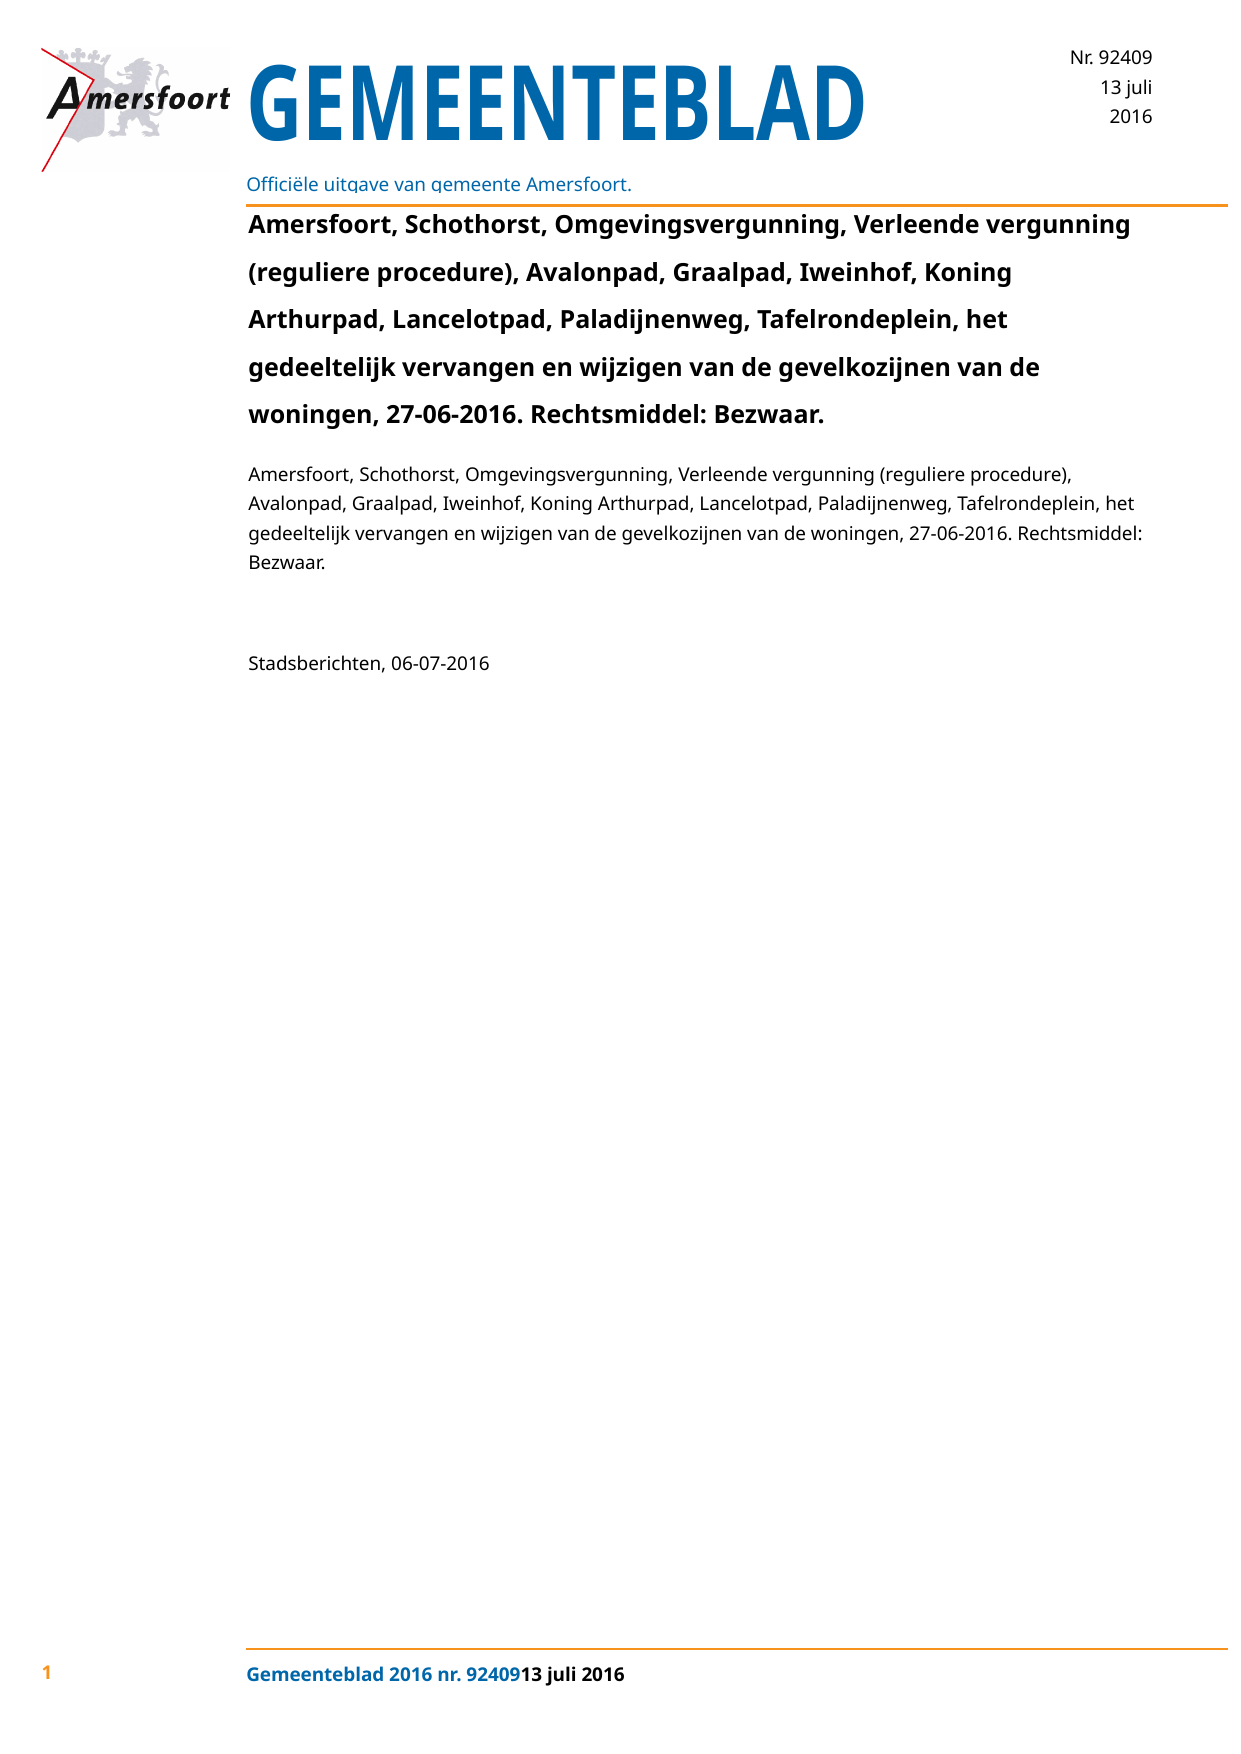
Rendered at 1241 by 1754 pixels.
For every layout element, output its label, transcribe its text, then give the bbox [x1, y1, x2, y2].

picture [41, 47, 231, 172]
text Amersfoort, Schothorst, Omgevingsvergunning, Verleende vergunning (reguliere procedure), Avalonpad, Graalpad, Iweinhof, Koning Arthurpad, Lancelotpad, Paladijnenweg, Tafelrondeplein, het gedeeltelijk vervangen en wijzigen van de gevelkozijnen van de woningen, 27-06-2016. Rechtsmiddel: Bezwaar. [248, 461, 1152, 575]
text Amersfoort, Schothorst, Omgevingsvergunning, Verleende vergunning (reguliere procedure), Avalonpad, Graalpad, Iweinhof, Koning Arthurpad, Lancelotpad, Paladijnenweg, Tafelrondeplein, het gedeeltelijk vervangen en wijzigen van de gevelkozijnen van de woningen, 27-06-2016. Rechtsmiddel: Bezwaar. [248, 207, 1152, 431]
text Stadsberichten, 06-07-2016 [248, 650, 1152, 676]
